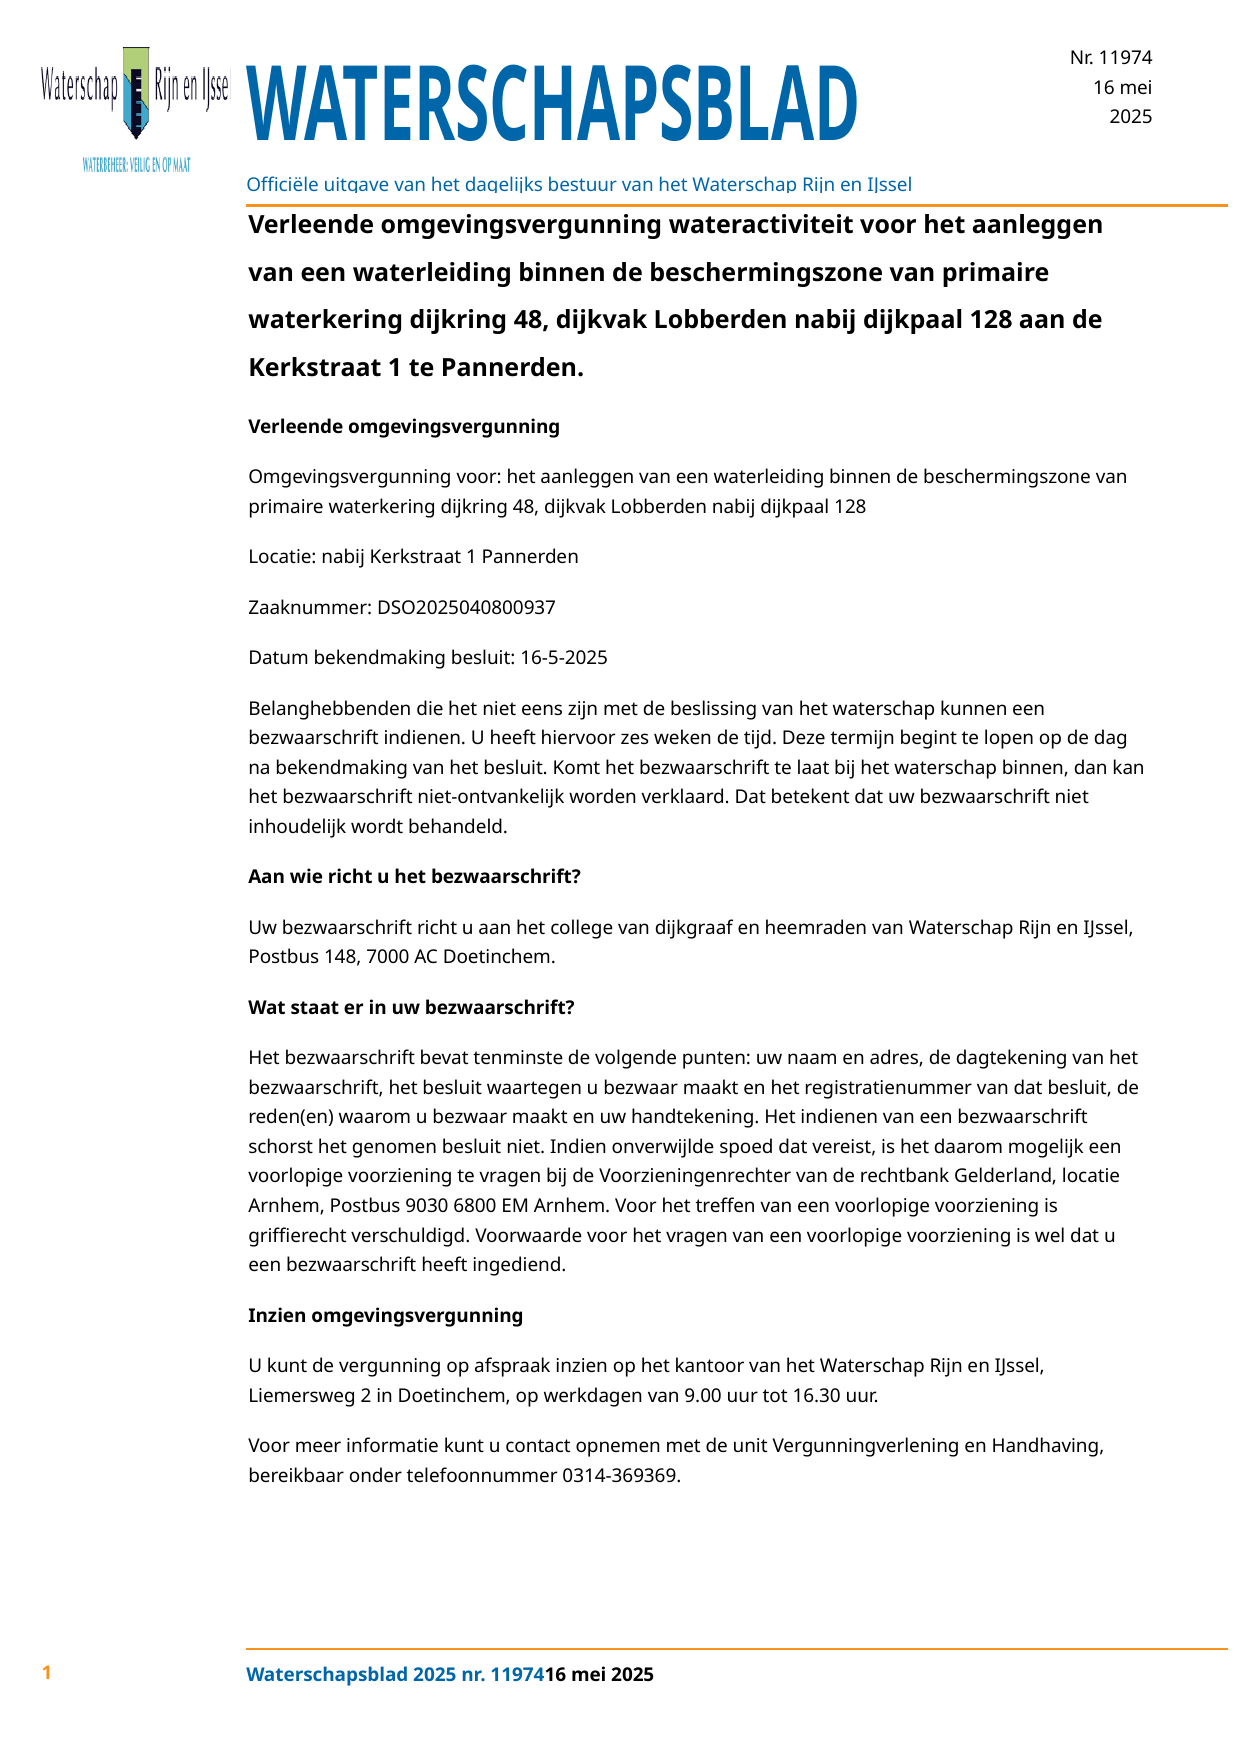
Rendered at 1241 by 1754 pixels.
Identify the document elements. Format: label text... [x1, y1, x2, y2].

text Omgevingsvergunning voor: het aanleggen van een waterleiding binnen de beschermingszone van primaire waterkering dijkring 48, dijkvak Lobberden nabij dijkpaal 128 [248, 463, 1152, 519]
text Aan wie richt u het bezwaarschrift? [248, 863, 1152, 889]
text Voor meer informatie kunt u contact opnemen met de unit Vergunningverlening en Handhaving, bereikbaar onder telefoonnummer 0314-369369. [248, 1432, 1152, 1488]
text U kunt de vergunning op afspraak inzien op het kantoor van het Waterschap Rijn en IJssel, Liemersweg 2 in Doetinchem, op werkdagen van 9.00 uur tot 16.30 uur. [248, 1352, 1152, 1408]
text Verleende omgevingsvergunning [248, 413, 1152, 439]
text Inzien omgevingsvergunning [248, 1302, 1152, 1328]
text Het bezwaarschrift bevat tenminste de volgende punten: uw naam en adres, de dagtekening van het bezwaarschrift, het besluit waartegen u bezwaar maakt en het registratienummer van dat besluit, de reden(en) waarom u bezwaar maakt en uw handtekening. Het indienen van een bezwaarschrift schorst het genomen besluit niet. Indien onverwijlde spoed dat vereist, is het daarom mogelijk een voorlopige voorziening te vragen bij de Voorzieningenrechter van de rechtbank Gelderland, locatie Arnhem, Postbus 9030 6800 EM Arnhem. Voor het treffen van een voorlopige voorziening is griffierecht verschuldigd. Voorwaarde voor het vragen van een voorlopige voorziening is wel dat u een bezwaarschrift heeft ingediend. [248, 1044, 1152, 1277]
text Datum bekendmaking besluit: 16-5-2025 [248, 644, 1152, 670]
text Locatie: nabij Kerkstraat 1 Pannerden [248, 543, 1152, 569]
text Verleende omgevingsvergunning wateractiviteit voor het aanleggen van een waterleiding binnen de beschermingszone van primaire waterkering dijkring 48, dijkvak Lobberden nabij dijkpaal 128 aan de Kerkstraat 1 te Pannerden. [248, 207, 1152, 384]
text Uw bezwaarschrift richt u aan het college van dijkgraaf en heemraden van Waterschap Rijn en IJssel, Postbus 148, 7000 AC Doetinchem. [248, 914, 1152, 969]
text Wat staat er in uw bezwaarschrift? [248, 994, 1152, 1020]
picture [41, 47, 231, 172]
text Belanghebbenden die het niet eens zijn met de beslissing van het waterschap kunnen een bezwaarschrift indienen. U heeft hiervoor zes weken de tijd. Deze termijn begint te lopen op de dag na bekendmaking van het besluit. Komt het bezwaarschrift te laat bij het waterschap binnen, dan kan het bezwaarschrift niet-ontvankelijk worden verklaard. Dat betekent dat uw bezwaarschrift niet inhoudelijk wordt behandeld. [248, 695, 1152, 839]
text Zaaknummer: DSO2025040800937 [248, 594, 1152, 620]
